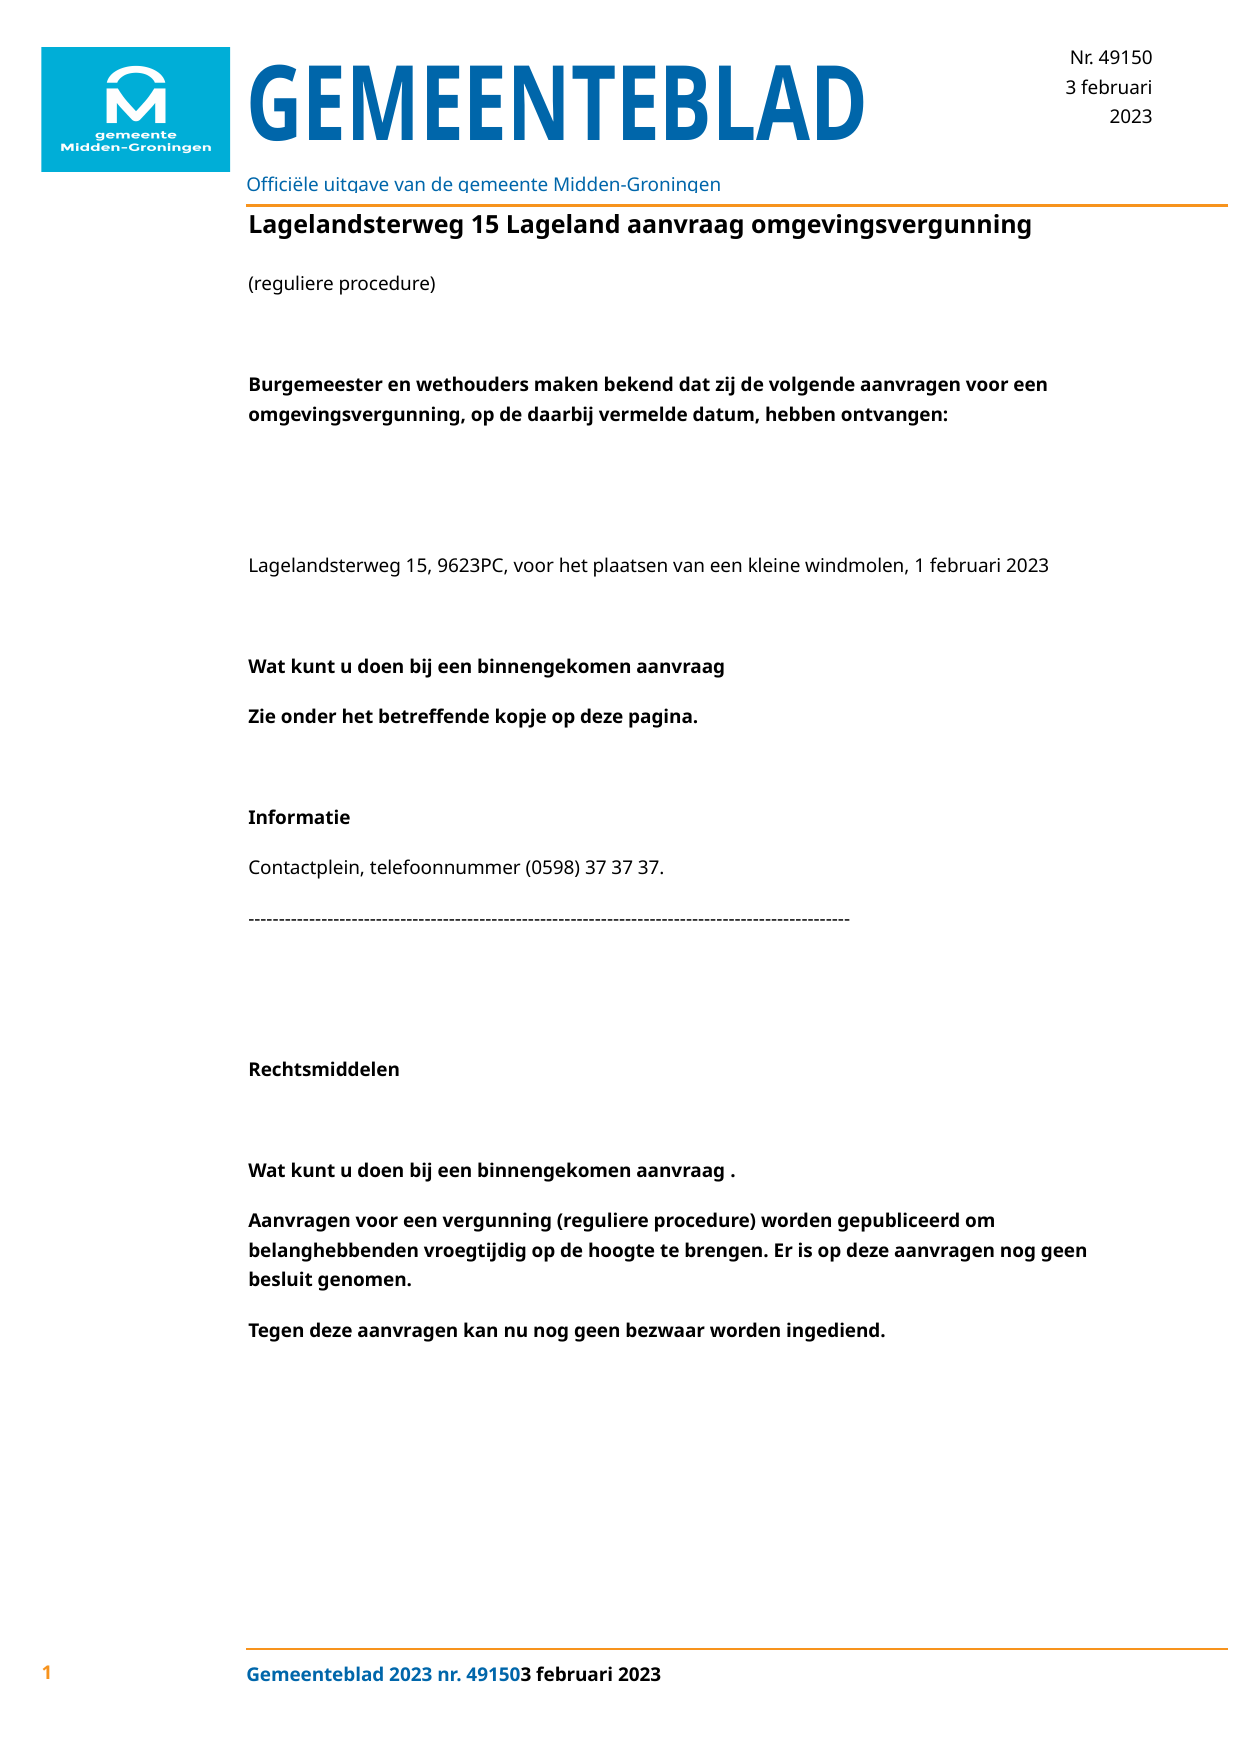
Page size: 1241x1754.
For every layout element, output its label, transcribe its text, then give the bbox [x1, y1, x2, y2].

text (reguliere procedure) [248, 270, 1152, 296]
text Aanvragen voor een vergunning (reguliere procedure) worden gepubliceerd om belanghebbenden vroegtijdig op de hoogte te brengen. Er is op deze aanvragen nog geen besluit genomen. [248, 1207, 1152, 1292]
text Contactplein, telefoonnummer (0598) 37 37 37. [248, 854, 1152, 880]
text Lagelandsterweg 15, 9623PC, voor het plaatsen van een kleine windmolen, 1 februari 2023 [248, 552, 1152, 578]
text Tegen deze aanvragen kan nu nog geen bezwaar worden ingediend. [248, 1317, 1152, 1343]
picture [107, 89, 165, 122]
picture [184, 146, 190, 153]
text Lagelandsterweg 15 Lageland aanvraag omgevingsvergunning [248, 207, 1152, 241]
text --------------------------------------------------------------------------------------------------- [248, 905, 1152, 931]
text Wat kunt u doen bij een binnengekomen aanvraag [248, 653, 1152, 678]
text Informatie [248, 804, 1152, 830]
text Zie onder het betreffende kopje op deze pagina. [248, 703, 1152, 729]
text Wat kunt u doen bij een binnengekomen aanvraag . [248, 1157, 1152, 1183]
picture [108, 66, 164, 82]
text Burgemeester en wethouders maken bekend dat zij de volgende aanvragen voor een omgevingsvergunning, op de daarbij vermelde datum, hebben ontvangen: [248, 371, 1152, 426]
text Rechtsmiddelen [248, 1056, 1152, 1082]
